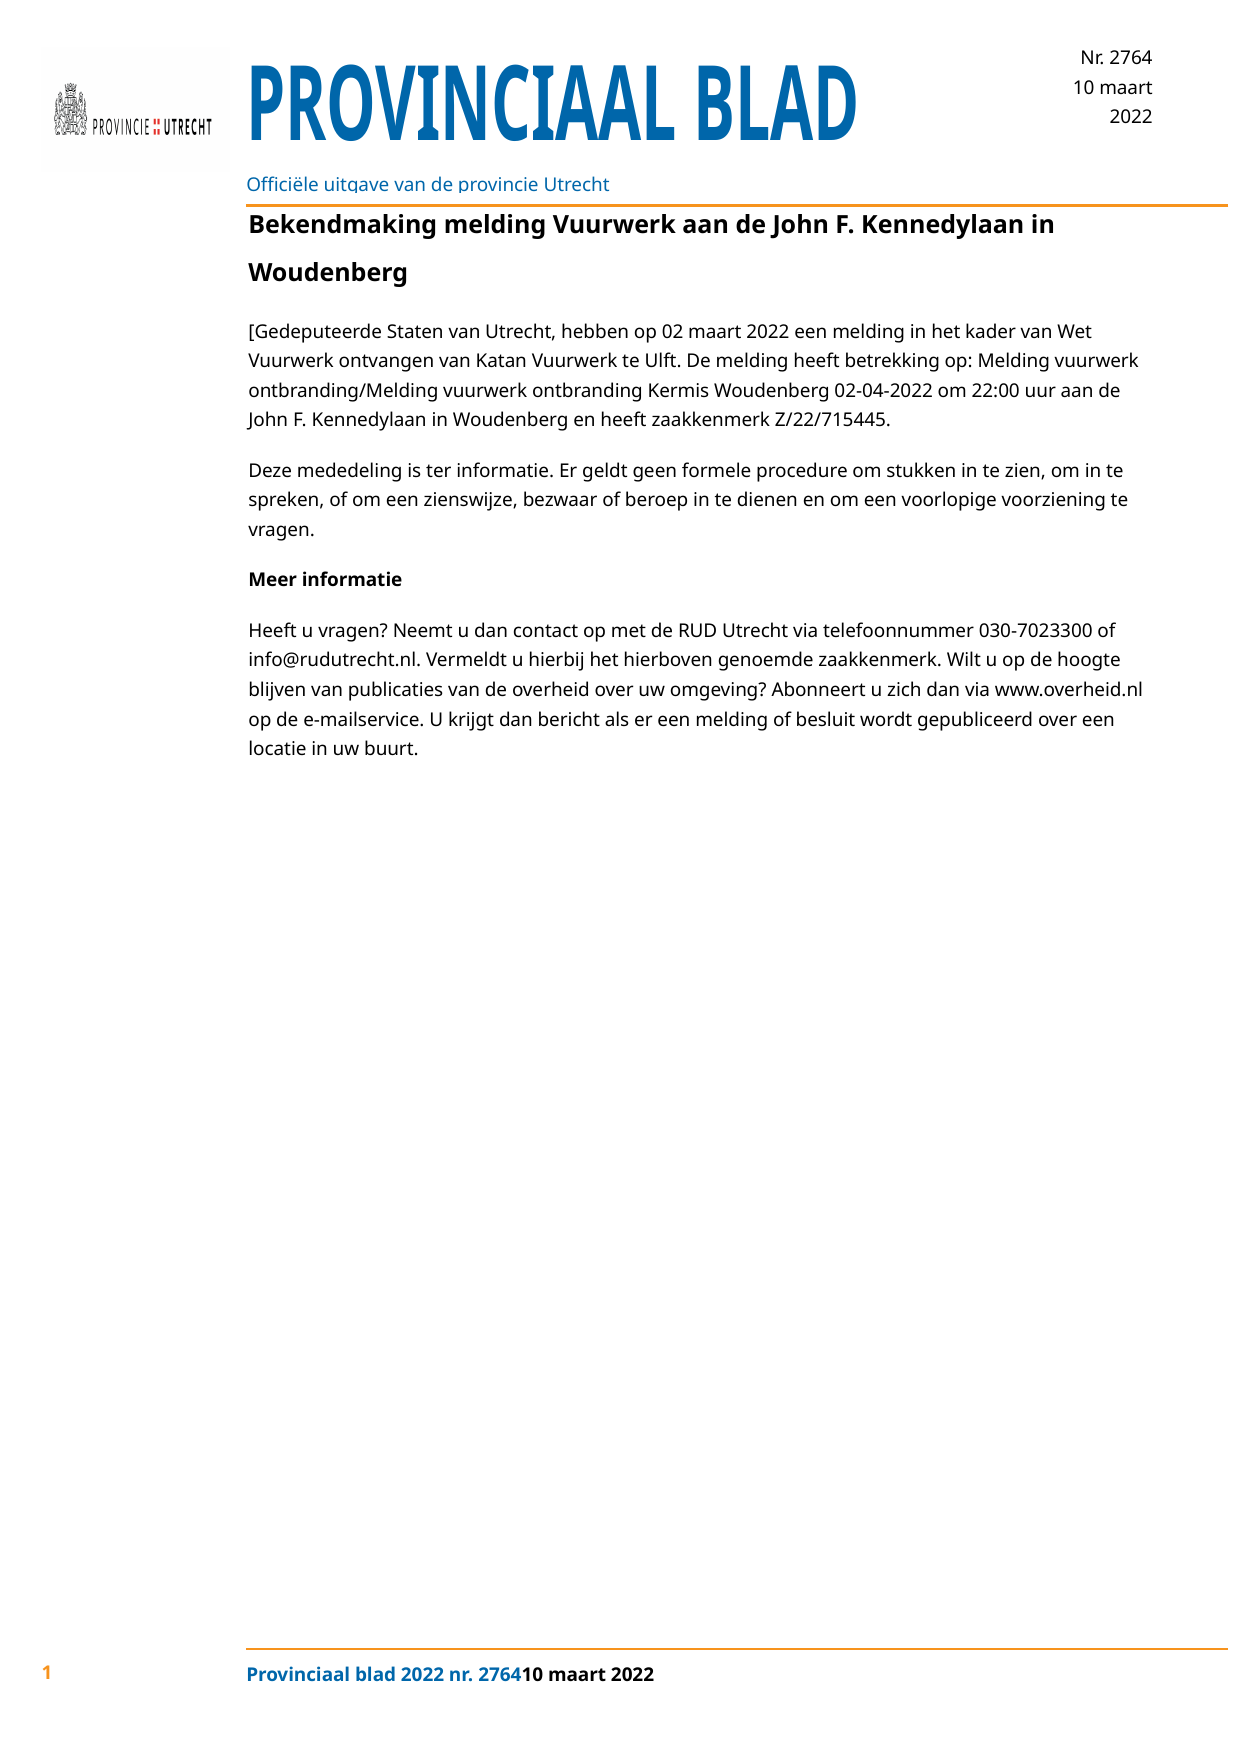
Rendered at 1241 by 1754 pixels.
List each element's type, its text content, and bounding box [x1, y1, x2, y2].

text [Gedeputeerde Staten van Utrecht, hebben op 02 maart 2022 een melding in het kader van Wet Vuurwerk ontvangen van Katan Vuurwerk te Ulft. De melding heeft betrekking op: Melding vuurwerk ontbranding/Melding vuurwerk ontbranding Kermis Woudenberg 02-04-2022 om 22:00 uur aan de John F. Kennedylaan in Woudenberg en heeft zaakkenmerk Z/22/715445. [248, 318, 1152, 432]
text Heeft u vragen? Neemt u dan contact op met de RUD Utrecht via telefoonnummer 030-7023300 of info@rudutrecht.nl. Vermeldt u hierbij het hierboven genoemde zaakkenmerk. Wilt u op de hoogte blijven van publicaties van de overheid over uw omgeving? Abonneert u zich dan via www.overheid.nl op de e-mailservice. U krijgt dan bericht als er een melding of besluit wordt gepubliceerd over een locatie in uw buurt. [248, 617, 1152, 761]
text Bekendmaking melding Vuurwerk aan de John F. Kennedylaan in Woudenberg [248, 207, 1152, 288]
text Meer informatie [248, 567, 1152, 592]
picture [41, 47, 231, 172]
text Deze mededeling is ter informatie. Er geldt geen formele procedure om stukken in te zien, om in te spreken, of om een zienswijze, bezwaar of beroep in te dienen en om een voorlopige voorziening te vragen. [248, 457, 1152, 542]
